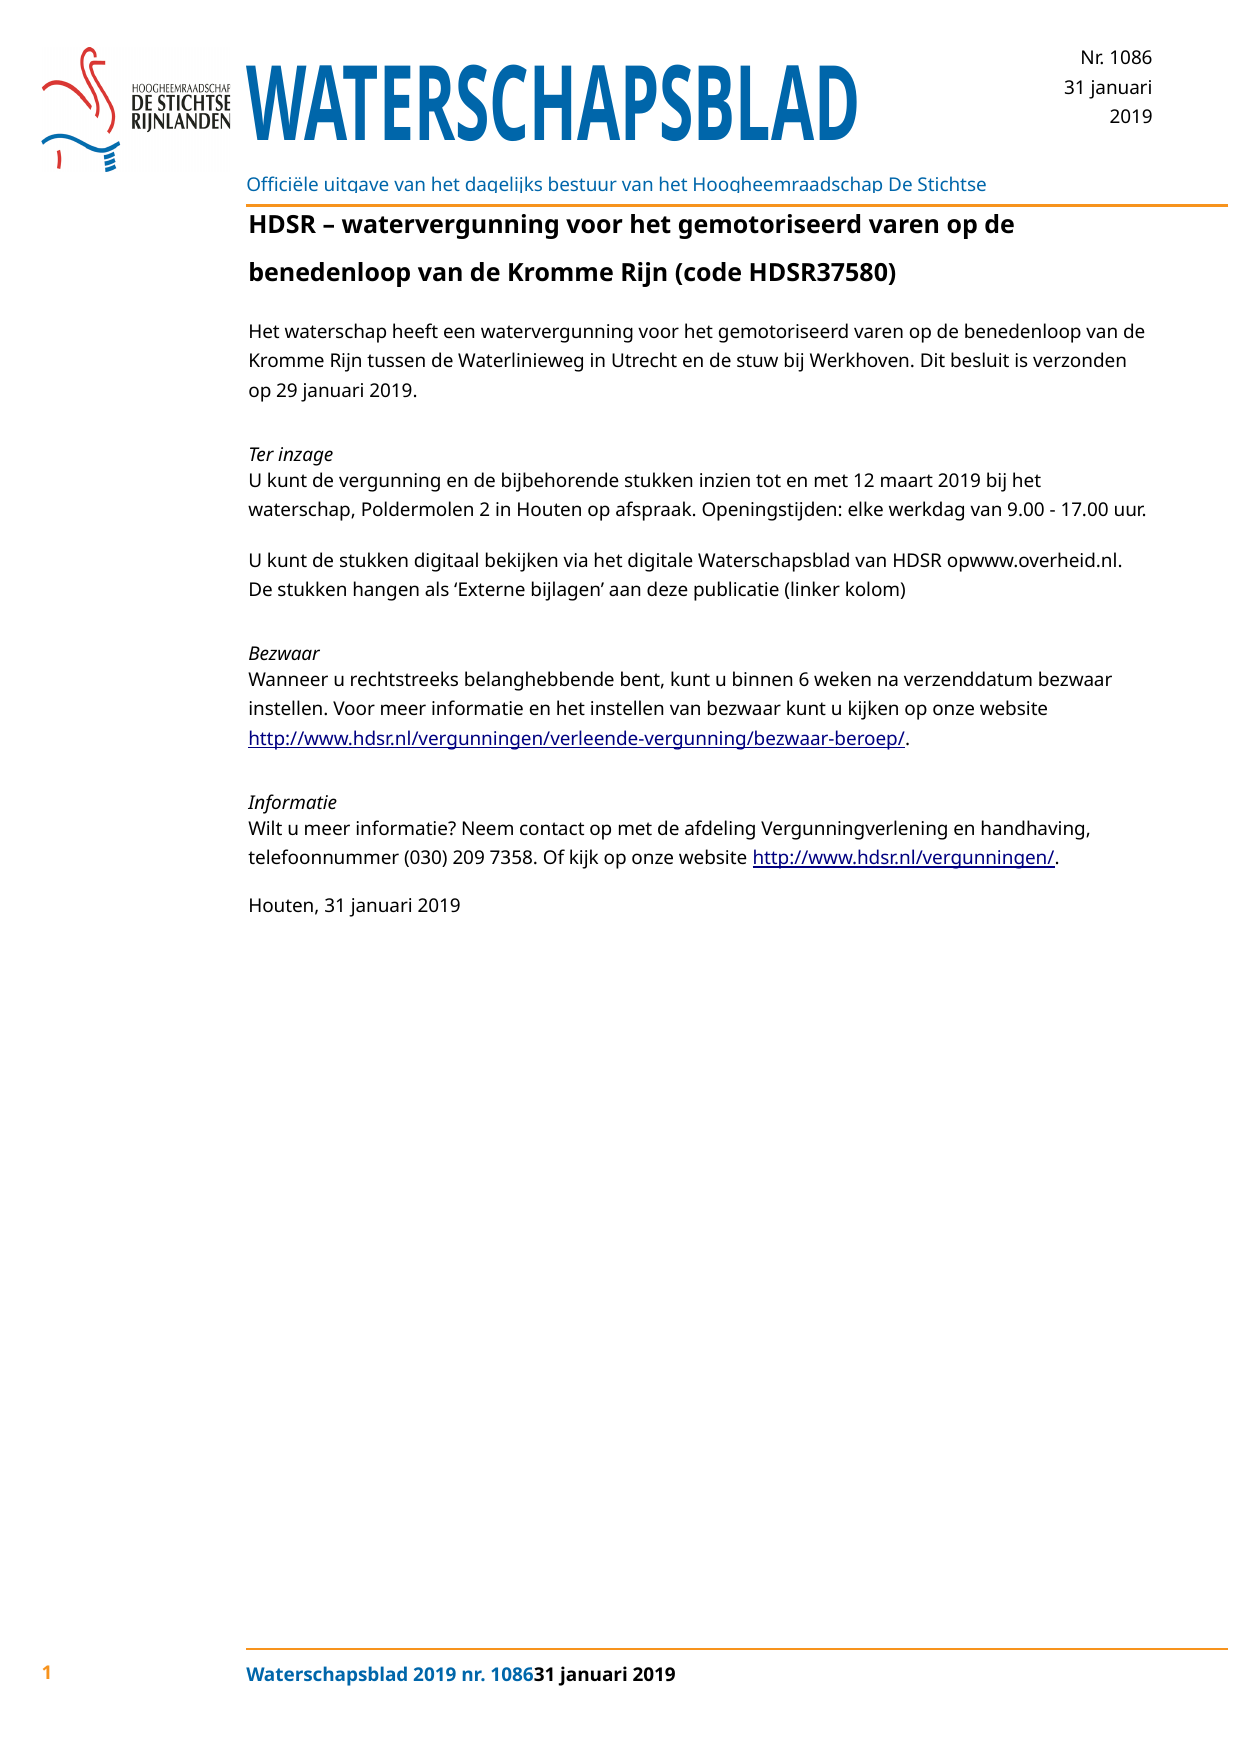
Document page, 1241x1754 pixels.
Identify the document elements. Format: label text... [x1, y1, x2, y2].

text U kunt de stukken digitaal bekijken via het digitale Waterschapsblad van HDSR opwww.overheid.nl. De stukken hangen als ‘Externe bijlagen’ aan deze publicatie (linker kolom) [248, 547, 1152, 602]
text Informatie [248, 789, 1152, 815]
text Ter inzage [248, 441, 1152, 467]
text Het waterschap heeft een watervergunning voor het gemotoriseerd varen op de benedenloop van de Kromme Rijn tussen de Waterlinieweg in Utrecht en de stuw bij Werkhoven. Dit besluit is verzonden op 29 januari 2019. [248, 318, 1152, 403]
text Bezwaar [248, 640, 1152, 666]
text Wanneer u rechtstreeks belanghebbende bent, kunt u binnen 6 weken na verzenddatum bezwaar instellen. Voor meer informatie en het instellen van bezwaar kunt u kijken op onze website http://www.hdsr.nl/vergunningen/verleende-vergunning/bezwaar-beroep/. [248, 666, 1152, 751]
text HDSR – watervergunning voor het gemotoriseerd varen op de benedenloop van de Kromme Rijn (code HDSR37580) [248, 207, 1152, 288]
text Wilt u meer informatie? Neem contact op met de afdeling Vergunningverlening en handhaving, telefoonnummer (030) 209 7358. Of kijk op onze website http://www.hdsr.nl/vergunningen/. [248, 815, 1152, 870]
text Houten, 31 januari 2019 [248, 892, 1152, 918]
text U kunt de vergunning en de bijbehorende stukken inzien tot en met 12 maart 2019 bij het waterschap, Poldermolen 2 in Houten op afspraak. Openingstijden: elke werkdag van 9.00 - 17.00 uur. [248, 467, 1152, 522]
picture [41, 47, 231, 172]
